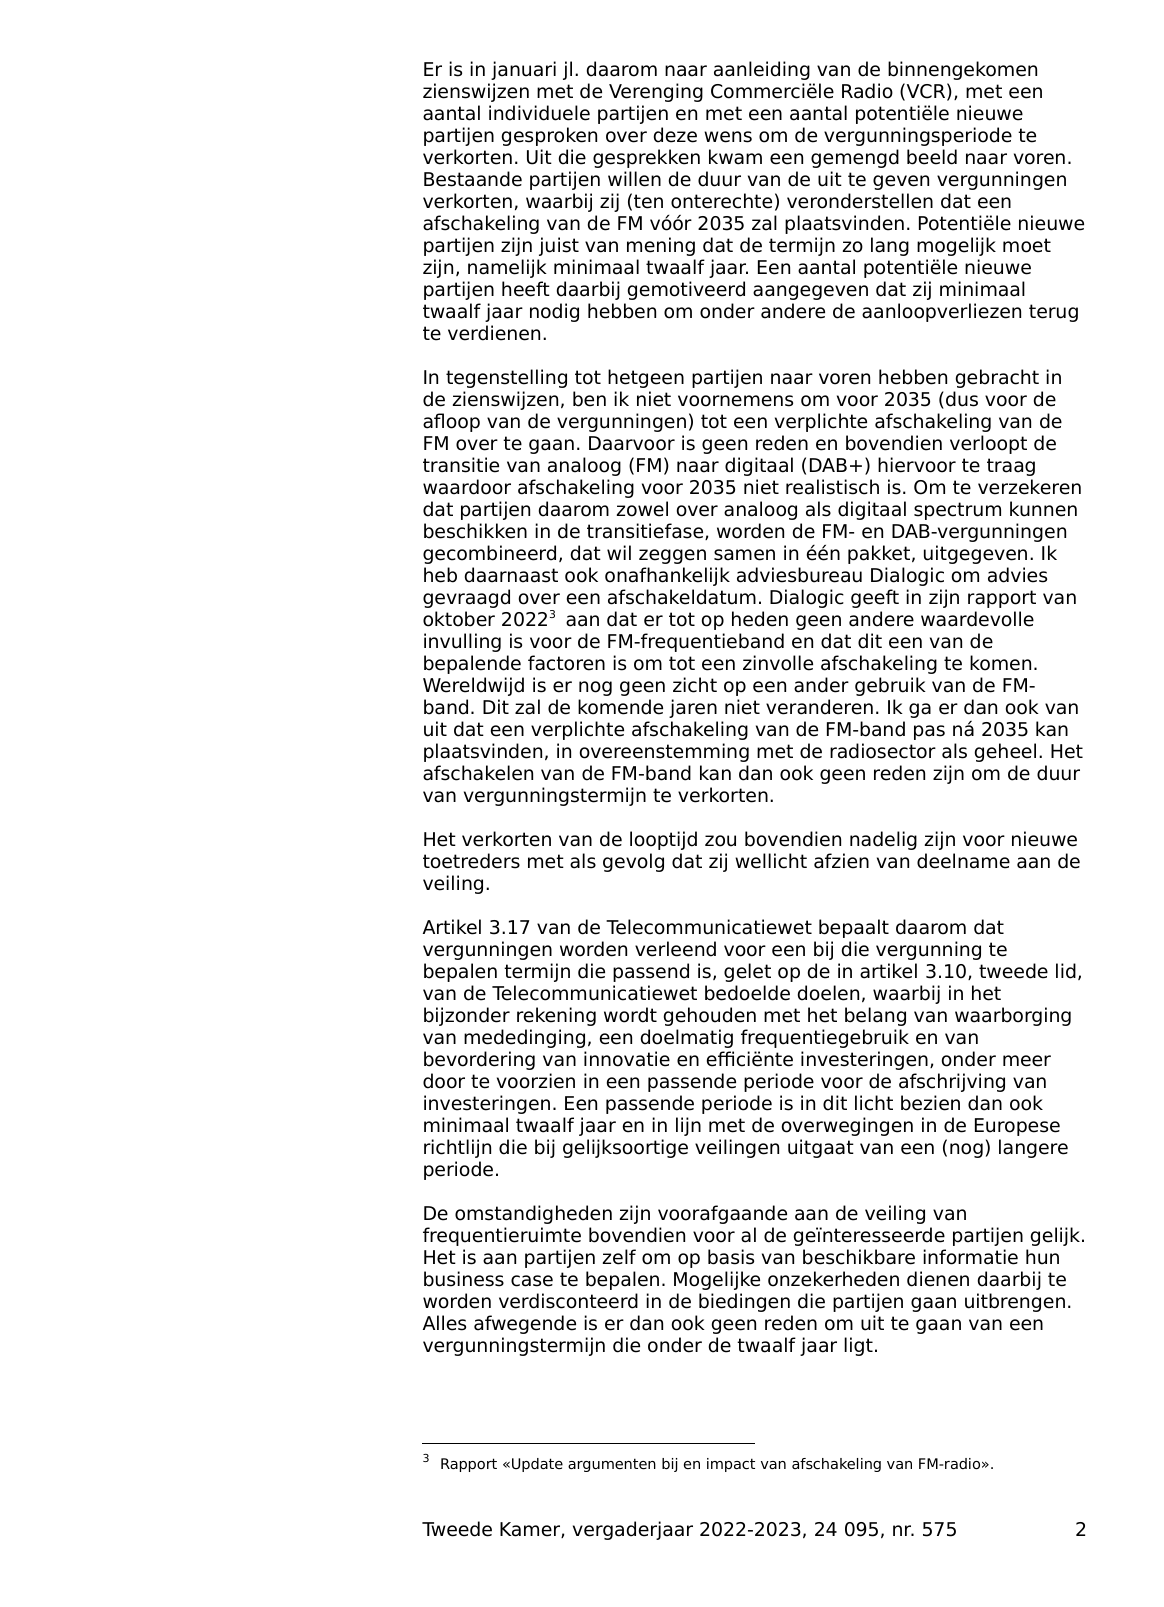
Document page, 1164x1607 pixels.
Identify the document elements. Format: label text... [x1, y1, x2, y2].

text Artikel 3.17 van de Telecommunicatiewet bepaalt daarom dat vergunningen worden verleend voor een bij die vergunning te bepalen termijn die passend is, gelet op de in artikel 3.10, tweede lid, van de Telecommunicatiewet bedoelde doelen, waarbij in het bijzonder rekening wordt gehouden met het belang van waarborging van mededinging, een doelmatig frequentiegebruik en van bevordering van innovatie en efficiënte investeringen, onder meer door te voorzien in een passende periode voor de afschrijving van investeringen. Een passende periode is in dit licht bezien dan ook minimaal twaalf jaar en in lijn met de overwegingen in de Europese richtlijn die bij gelijksoortige veilingen uitgaat van een (nog) langere periode. [422, 917, 1087, 1181]
text In tegenstelling tot hetgeen partijen naar voren hebben gebracht in de zienswijzen, ben ik niet voornemens om voor 2035 (dus voor de afloop van de vergunningen) tot een verplichte afschakeling van de FM over te gaan. Daarvoor is geen reden en bovendien verloopt de transitie van analoog (FM) naar digitaal (DAB+) hiervoor te traag waardoor afschakeling voor 2035 niet realistisch is. Om te verzekeren dat partijen daarom zowel over analoog als digitaal spectrum kunnen beschikken in de transitiefase, worden de FM- en DAB-vergunningen gecombineerd, dat wil zeggen samen in één pakket, uitgegeven. Ik heb daarnaast ook onafhankelijk adviesbureau Dialogic om advies gevraagd over een afschakeldatum. Dialogic geeft in zijn rapport van oktober 2022 aan dat er tot op heden geen andere waardevolle invulling is voor de FM-frequentieband en dat dit een van de bepalende factoren is om tot een zinvolle afschakeling te komen. Wereldwijd is er nog geen zicht op een ander gebruik van de FM-band. Dit zal de komende jaren niet veranderen. Ik ga er dan ook van uit dat een verplichte afschakeling van de FM-band pas ná 2035 kan plaatsvinden, in overeenstemming met de radiosector als geheel. Het afschakelen van de FM-band kan dan ook geen reden zijn om de duur van vergunningstermijn te verkorten. [422, 367, 1087, 807]
text Er is in januari jl. daarom naar aanleiding van de binnengekomen zienswijzen met de Verenging Commerciële Radio (VCR), met een aantal individuele partijen en met een aantal potentiële nieuwe partijen gesproken over deze wens om de vergunningsperiode te verkorten. Uit die gesprekken kwam een gemengd beeld naar voren. Bestaande partijen willen de duur van de uit te geven vergunningen verkorten, waarbij zij (ten onterechte) veronderstellen dat een afschakeling van de FM vóór 2035 zal plaatsvinden. Potentiële nieuwe partijen zijn juist van mening dat de termijn zo lang mogelijk moet zijn, namelijk minimaal twaalf jaar. Een aantal potentiële nieuwe partijen heeft daarbij gemotiveerd aangegeven dat zij minimaal twaalf jaar nodig hebben om onder andere de aanloopverliezen terug te verdienen. [422, 59, 1087, 345]
text Het verkorten van de looptijd zou bovendien nadelig zijn voor nieuwe toetreders met als gevolg dat zij wellicht afzien van deelname aan de veiling. [422, 829, 1087, 895]
text Rapport «Update argumenten bij en impact van afschakeling van FM-radio». [422, 1452, 1087, 1474]
text De omstandigheden zijn voorafgaande aan de veiling van frequentieruimte bovendien voor al de geïnteresseerde partijen gelijk. Het is aan partijen zelf om op basis van beschikbare informatie hun business case te bepalen. Mogelijke onzekerheden dienen daarbij te worden verdisconteerd in de biedingen die partijen gaan uitbrengen. Alles afwegende is er dan ook geen reden om uit te gaan van een vergunningstermijn die onder de twaalf jaar ligt. [422, 1203, 1087, 1357]
